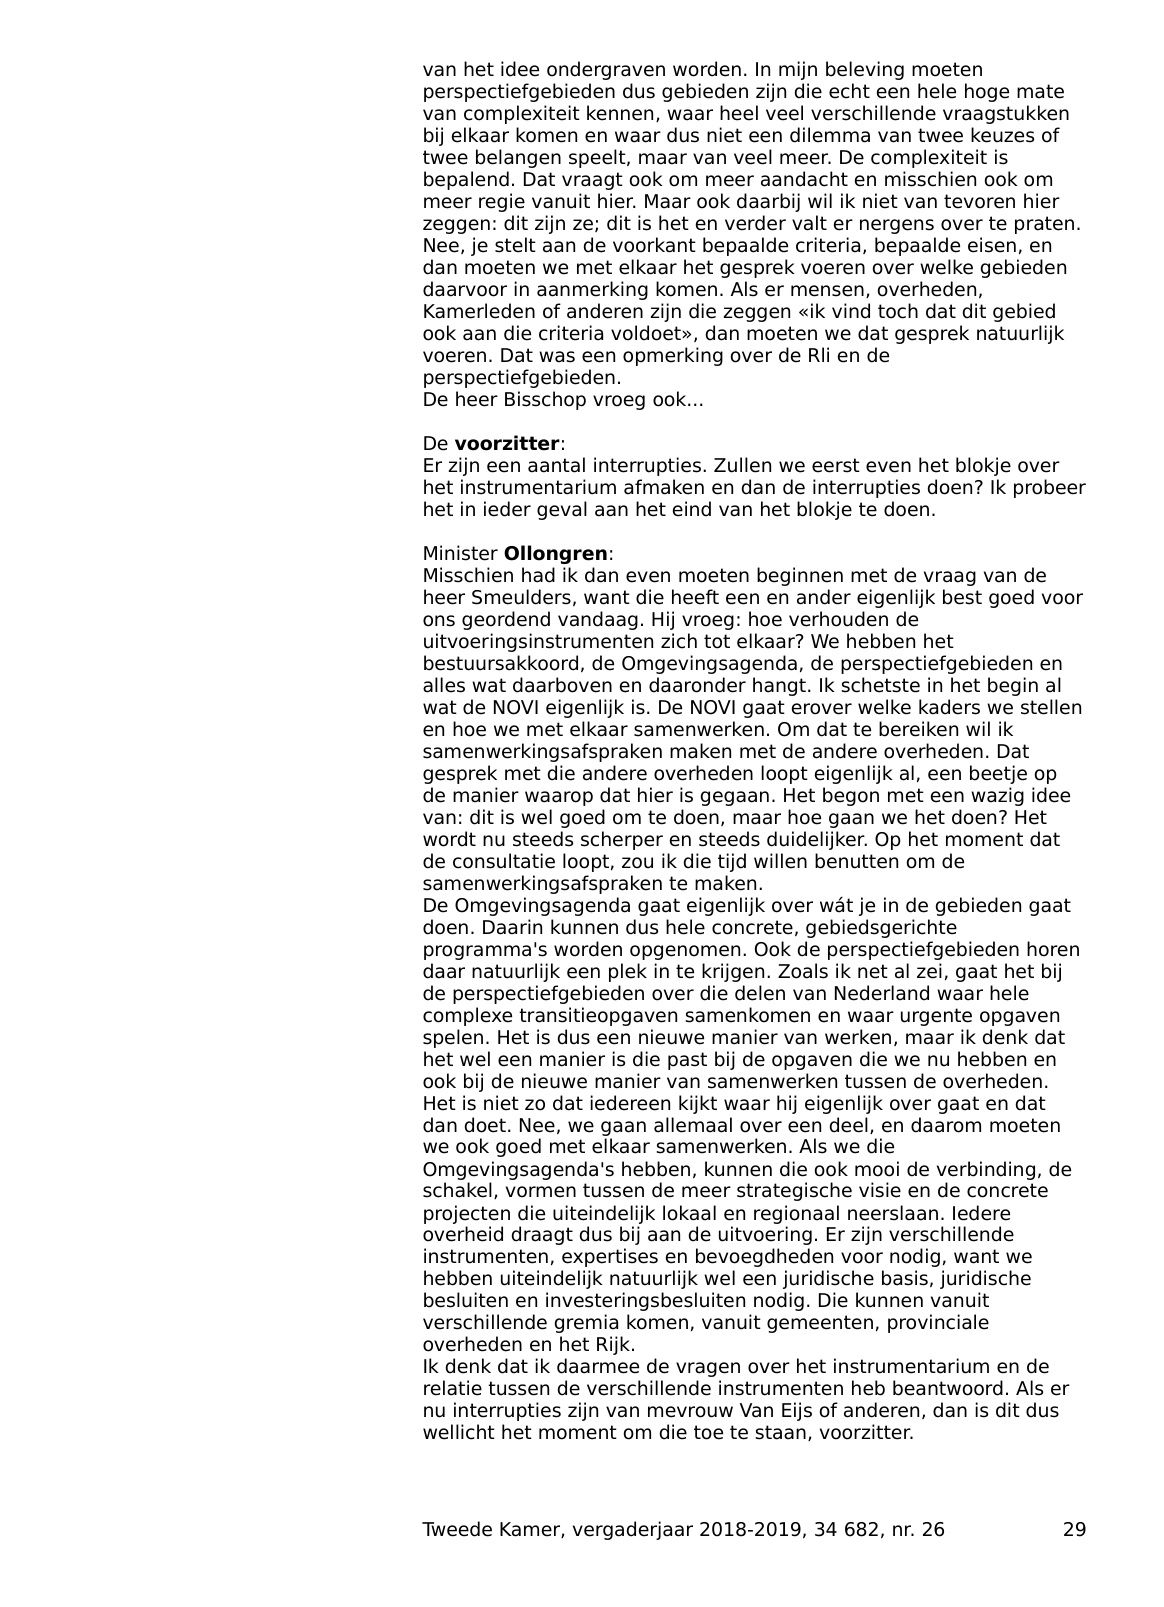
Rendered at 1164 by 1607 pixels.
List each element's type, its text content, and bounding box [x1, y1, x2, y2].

text Minister Ollongren: [422, 543, 1087, 565]
text Er zijn een aantal interrupties. Zullen we eerst even het blokje over het instrumentarium afmaken en dan de interrupties doen? Ik probeer het in ieder geval aan het eind van het blokje te doen. [422, 455, 1087, 521]
text Misschien had ik dan even moeten beginnen met de vraag van de heer Smeulders, want die heeft een en ander eigenlijk best goed voor ons geordend vandaag. Hij vroeg: hoe verhouden de uitvoeringsinstrumenten zich tot elkaar? We hebben het bestuursakkoord, de Omgevingsagenda, de perspectiefgebieden en alles wat daarboven en daaronder hangt. Ik schetste in het begin al wat de NOVI eigenlijk is. De NOVI gaat erover welke kaders we stellen en hoe we met elkaar samenwerken. Om dat te bereiken wil ik samenwerkingsafspraken maken met de andere overheden. Dat gesprek met die andere overheden loopt eigenlijk al, een beetje op de manier waarop dat hier is gegaan. Het begon met een wazig idee van: dit is wel goed om te doen, maar hoe gaan we het doen? Het wordt nu steeds scherper en steeds duidelijker. Op het moment dat de consultatie loopt, zou ik die tijd willen benutten om de samenwerkingsafspraken te maken. [422, 565, 1087, 895]
text De voorzitter: [422, 433, 1087, 455]
text De heer Bisschop vroeg ook... [422, 389, 1087, 411]
text De Omgevingsagenda gaat eigenlijk over wát je in de gebieden gaat doen. Daarin kunnen dus hele concrete, gebiedsgerichte programma's worden opgenomen. Ook de perspectiefgebieden horen daar natuurlijk een plek in te krijgen. Zoals ik net al zei, gaat het bij de perspectiefgebieden over die delen van Nederland waar hele complexe transitieopgaven samenkomen en waar urgente opgaven spelen. Het is dus een nieuwe manier van werken, maar ik denk dat het wel een manier is die past bij de opgaven die we nu hebben en ook bij de nieuwe manier van samenwerken tussen de overheden. Het is niet zo dat iedereen kijkt waar hij eigenlijk over gaat en dat dan doet. Nee, we gaan allemaal over een deel, en daarom moeten we ook goed met elkaar samenwerken. Als we die Omgevingsagenda's hebben, kunnen die ook mooi de verbinding, de schakel, vormen tussen de meer strategische visie en de concrete projecten die uiteindelijk lokaal en regionaal neerslaan. Iedere overheid draagt dus bij aan de uitvoering. Er zijn verschillende instrumenten, expertises en bevoegdheden voor nodig, want we hebben uiteindelijk natuurlijk wel een juridische basis, juridische besluiten en investeringsbesluiten nodig. Die kunnen vanuit verschillende gremia komen, vanuit gemeenten, provinciale overheden en het Rijk. [422, 895, 1087, 1356]
text Ik denk dat ik daarmee de vragen over het instrumentarium en de relatie tussen de verschillende instrumenten heb beantwoord. Als er nu interrupties zijn van mevrouw Van Eijs of anderen, dan is dit dus wellicht het moment om die toe te staan, voorzitter. [422, 1356, 1087, 1444]
text van het idee ondergraven worden. In mijn beleving moeten perspectiefgebieden dus gebieden zijn die echt een hele hoge mate van complexiteit kennen, waar heel veel verschillende vraagstukken bij elkaar komen en waar dus niet een dilemma van twee keuzes of twee belangen speelt, maar van veel meer. De complexiteit is bepalend. Dat vraagt ook om meer aandacht en misschien ook om meer regie vanuit hier. Maar ook daarbij wil ik niet van tevoren hier zeggen: dit zijn ze; dit is het en verder valt er nergens over te praten. Nee, je stelt aan de voorkant bepaalde criteria, bepaalde eisen, en dan moeten we met elkaar het gesprek voeren over welke gebieden daarvoor in aanmerking komen. Als er mensen, overheden, Kamerleden of anderen zijn die zeggen «ik vind toch dat dit gebied ook aan die criteria voldoet», dan moeten we dat gesprek natuurlijk voeren. Dat was een opmerking over de Rli en de perspectiefgebieden. [422, 59, 1087, 389]
